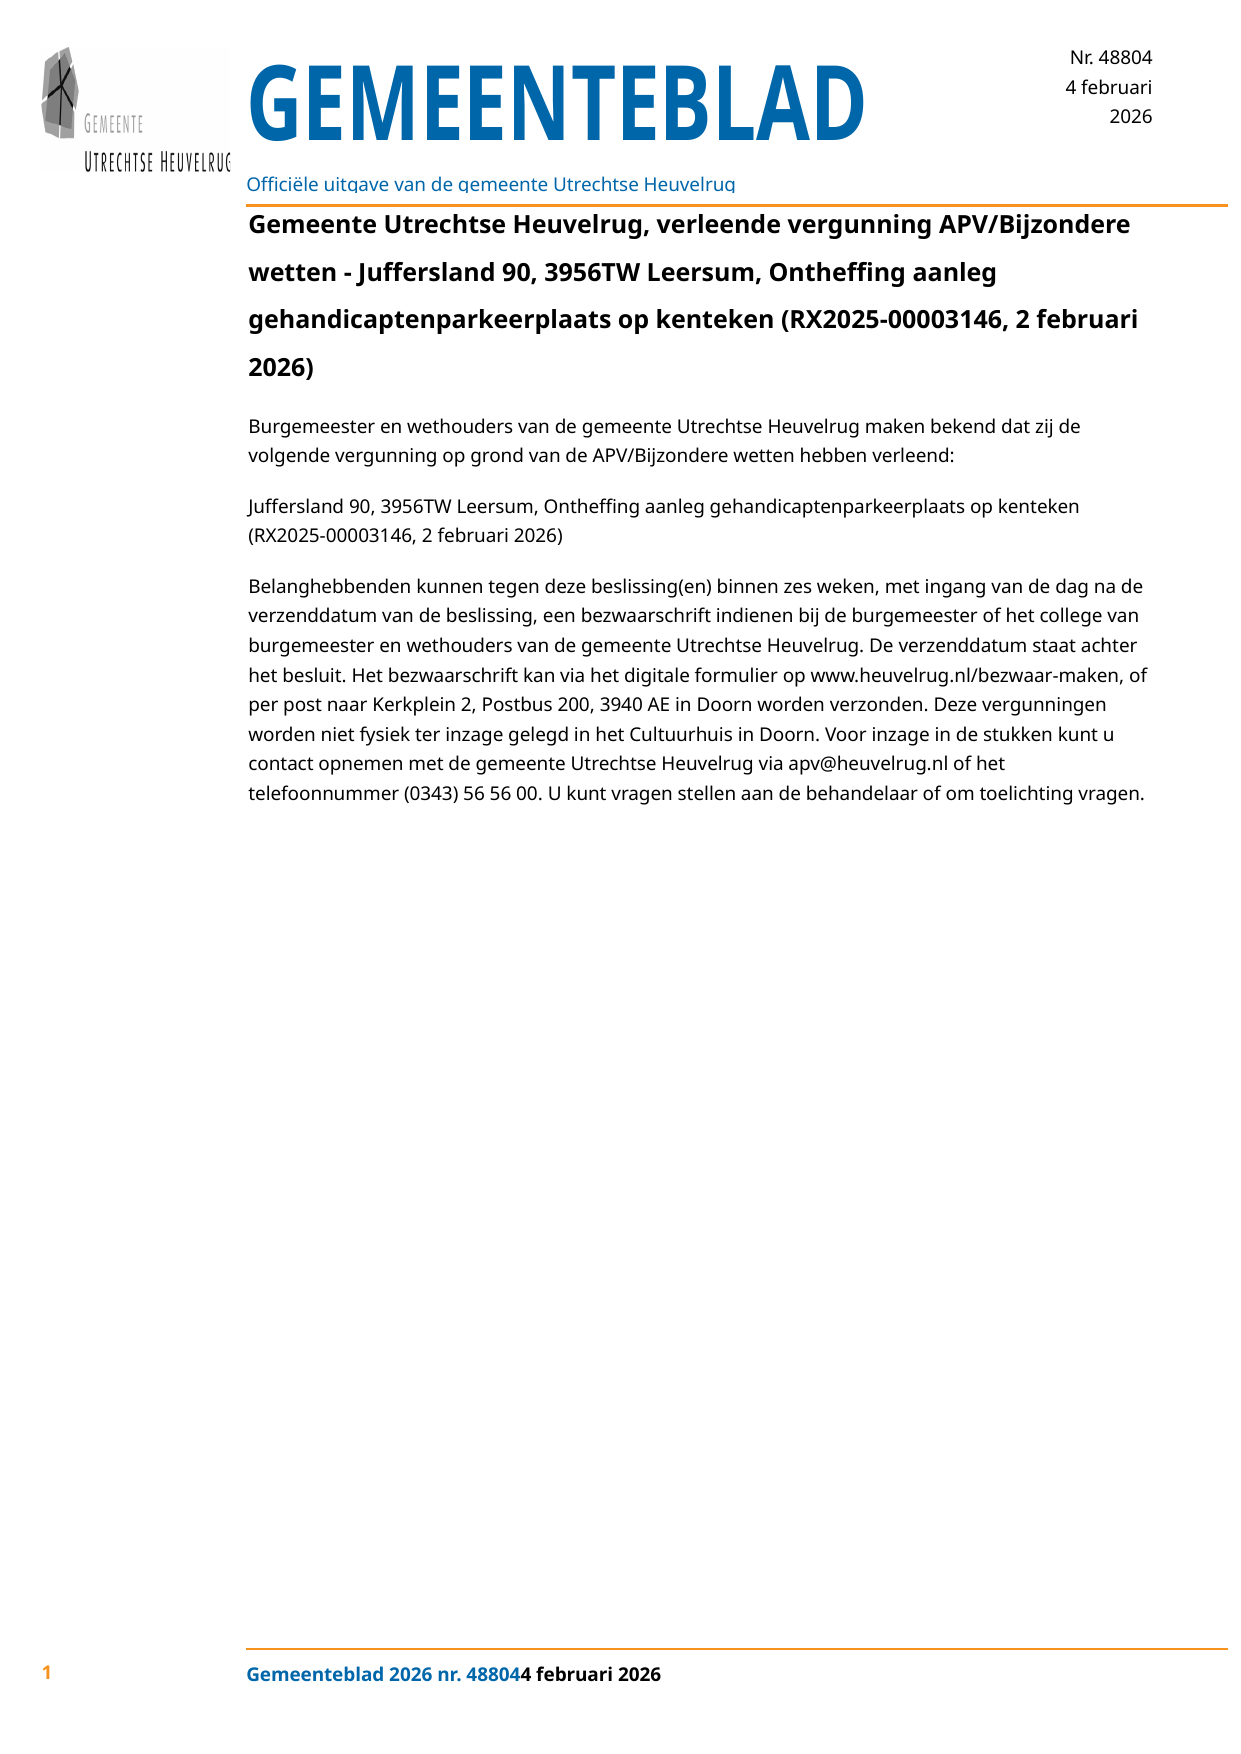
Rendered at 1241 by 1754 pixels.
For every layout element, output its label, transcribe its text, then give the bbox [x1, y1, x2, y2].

text Burgemeester en wethouders van de gemeente Utrechtse Heuvelrug maken bekend dat zij de volgende vergunning op grond van de APV/Bijzondere wetten hebben verleend: [248, 413, 1152, 468]
text Belanghebbenden kunnen tegen deze beslissing(en) binnen zes weken, met ingang van de dag na de verzenddatum van de beslissing, een bezwaarschrift indienen bij de burgemeester of het college van burgemeester en wethouders van de gemeente Utrechtse Heuvelrug. De verzenddatum staat achter het besluit. Het bezwaarschrift kan via het digitale formulier op www.heuvelrug.nl/bezwaar-maken, of per post naar Kerkplein 2, Postbus 200, 3940 AE in Doorn worden verzonden. Deze vergunningen worden niet fysiek ter inzage gelegd in het Cultuurhuis in Doorn. Voor inzage in de stukken kunt u contact opnemen met de gemeente Utrechtse Heuvelrug via apv@heuvelrug.nl of het telefoonnummer (0343) 56 56 00. U kunt vragen stellen aan de behandelaar of om toelichting vragen. [248, 573, 1152, 806]
text Gemeente Utrechtse Heuvelrug, verleende vergunning APV/Bijzondere wetten - Juffersland 90, 3956TW Leersum, Ontheffing aanleg gehandicaptenparkeerplaats op kenteken (RX2025-00003146, 2 februari 2026) [248, 207, 1152, 384]
text Juffersland 90, 3956TW Leersum, Ontheffing aanleg gehandicaptenparkeerplaats op kenteken (RX2025-00003146, 2 februari 2026) [248, 493, 1152, 548]
picture [41, 47, 231, 172]
